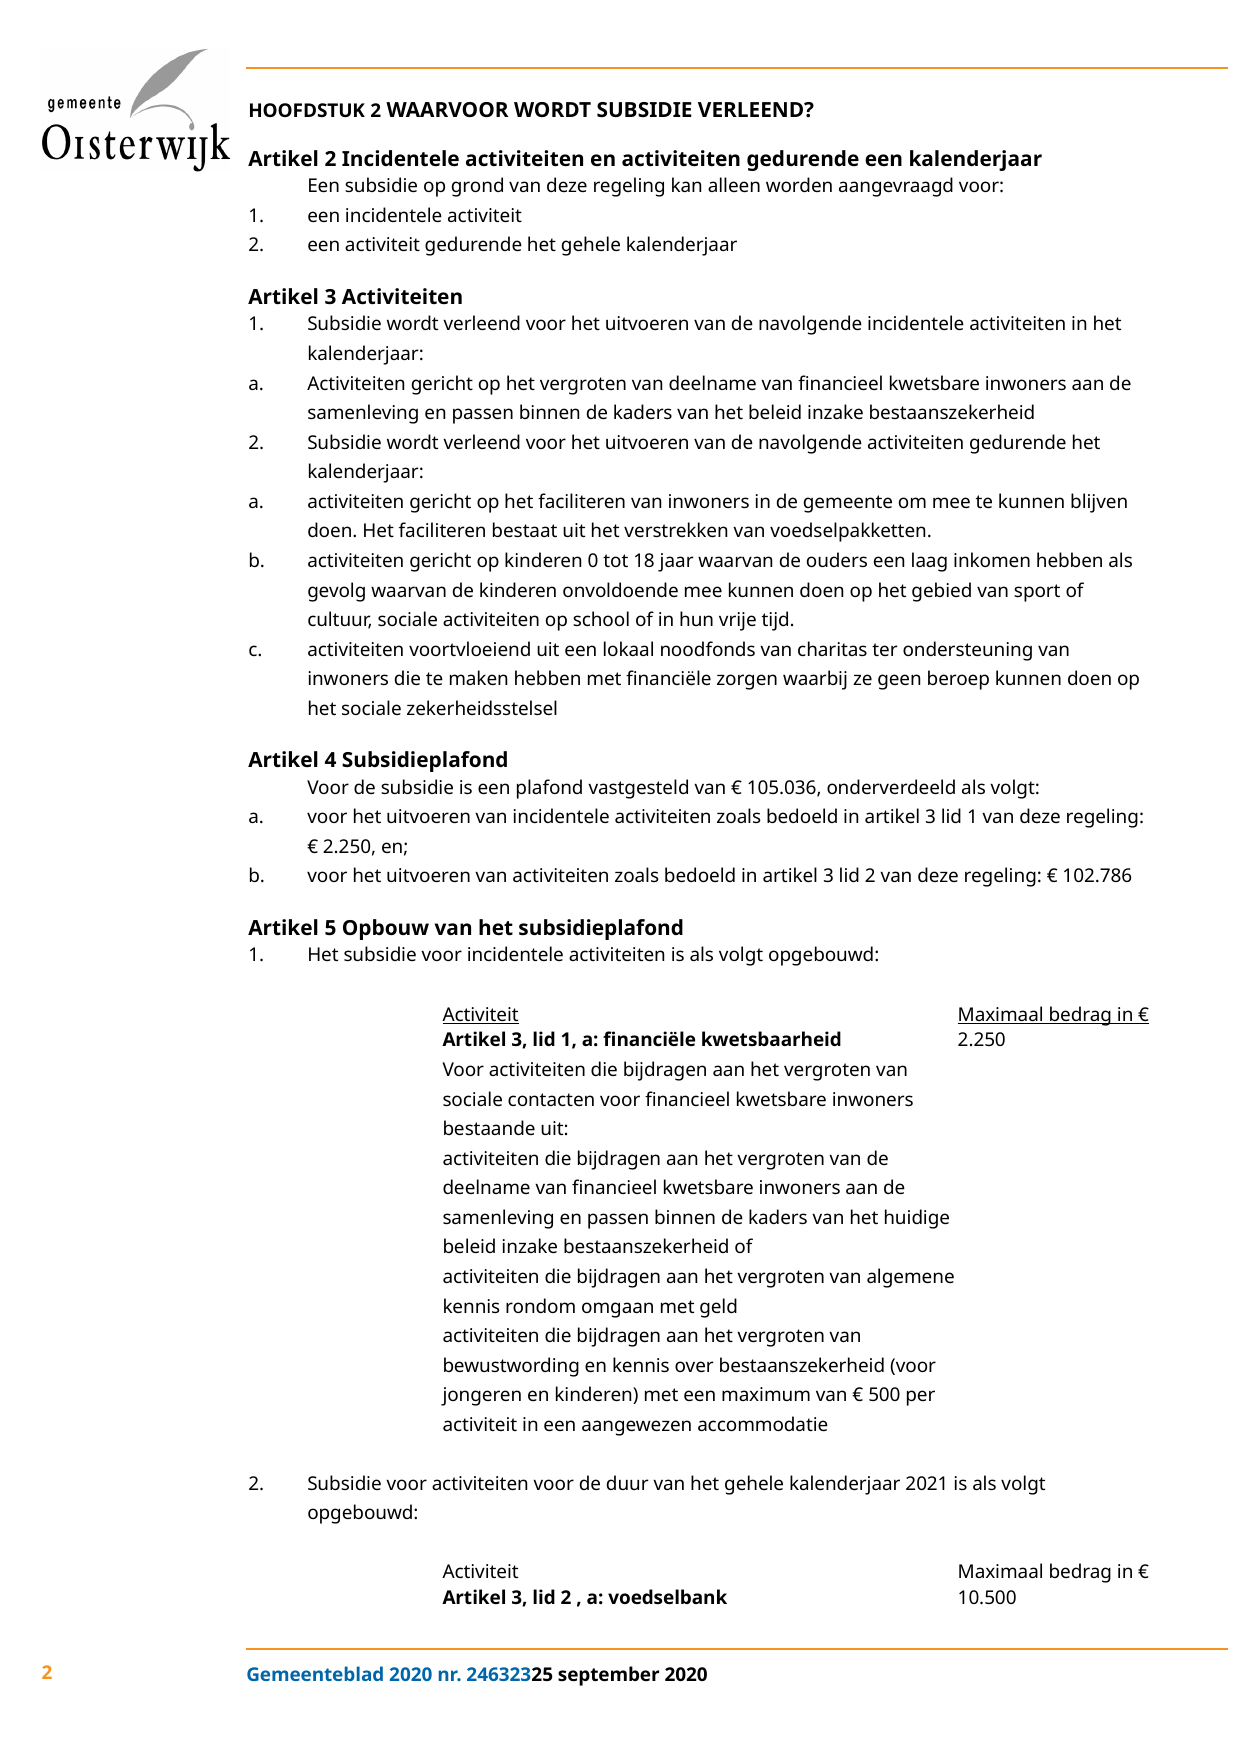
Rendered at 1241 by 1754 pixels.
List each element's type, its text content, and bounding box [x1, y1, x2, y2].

table_cell 2.250 [958, 1027, 1152, 1437]
table_cell Artikel 3, lid 2 , a: voedselbank [442, 1584, 957, 1610]
list Subsidie wordt verleend voor het uitvoeren van de navolgende incidentele activiteiten in het kalenderjaar: [248, 311, 1152, 366]
list Een subsidie op grond van deze regeling kan alleen worden aangevraagd voor: [248, 172, 1152, 198]
list Activiteiten gericht op het vergroten van deelname van financieel kwetsbare inwoners aan de samenleving en passen binnen de kaders van het beleid inzake bestaanszekerheid [248, 370, 1152, 425]
list een incidentele activiteit [248, 202, 1152, 228]
text HOOFDSTUK 2 WAARVOOR WORDT SUBSIDIE VERLEEND? [248, 95, 1152, 123]
list Subsidie voor activiteiten voor de duur van het gehele kalenderjaar 2021 is als volgt opgebouwd: [248, 1470, 1152, 1525]
table_header Maximaal bedrag in € [958, 1001, 1152, 1027]
text Artikel 5 Opbouw van het subsidieplafond [248, 913, 1152, 942]
list een activiteit gedurende het gehele kalenderjaar [248, 232, 1152, 257]
table_header Activiteit [442, 1559, 957, 1584]
table_cell 10.500 [958, 1584, 1152, 1610]
table_header Maximaal bedrag in € [958, 1559, 1152, 1584]
text Artikel 3 Activiteiten [248, 282, 1152, 311]
table_header Activiteit [442, 1001, 957, 1027]
table_cell [248, 1027, 442, 1437]
list Subsidie wordt verleend voor het uitvoeren van de navolgende activiteiten gedurende het kalenderjaar: [248, 429, 1152, 484]
picture [41, 47, 231, 172]
list activiteiten gericht op het faciliteren van inwoners in de gemeente om mee te kunnen blijven doen. Het faciliteren bestaat uit het verstrekken van voedselpakketten. [248, 488, 1152, 543]
list Voor de subsidie is een plafond vastgesteld van € 105.036, onderverdeeld als volgt: [248, 774, 1152, 800]
text Artikel 2 Incidentele activiteiten en activiteiten gedurende een kalenderjaar [248, 144, 1152, 172]
text Artikel 4 Subsidieplafond [248, 746, 1152, 774]
table_header [248, 1001, 442, 1027]
list activiteiten gericht op kinderen 0 tot 18 jaar waarvan de ouders een laag inkomen hebben als gevolg waarvan de kinderen onvoldoende mee kunnen doen op het gebied van sport of cultuur, sociale activiteiten op school of in hun vrije tijd. [248, 547, 1152, 632]
list activiteiten voortvloeiend uit een lokaal noodfonds van charitas ter ondersteuning van inwoners die te maken hebben met financiële zorgen waarbij ze geen beroep kunnen doen op het sociale zekerheidsstelsel [248, 636, 1152, 721]
table_cell Artikel 3, lid 1, a: financiële kwetsbaarheid Voor activiteiten die bijdragen aan het vergroten van sociale contacten voor financieel kwetsbare inwoners bestaande uit: activiteiten die bijdragen aan het vergroten van de deelname van financieel kwetsbare inwoners aan de samenleving en passen binnen de kaders van het huidige beleid inzake bestaanszekerheid of activiteiten die bijdragen aan het vergroten van algemene kennis rondom omgaan met geld activiteiten die bijdragen aan het vergroten van bewustwording en kennis over bestaanszekerheid (voor jongeren en kinderen) met een maximum van € 500 per activiteit in een aangewezen accommodatie [442, 1027, 957, 1437]
list voor het uitvoeren van activiteiten zoals bedoeld in artikel 3 lid 2 van deze regeling: € 102.786 [248, 863, 1152, 888]
table_cell [248, 1584, 442, 1610]
list voor het uitvoeren van incidentele activiteiten zoals bedoeld in artikel 3 lid 1 van deze regeling: € 2.250, en; [248, 803, 1152, 859]
table_header [248, 1559, 442, 1584]
list Het subsidie voor incidentele activiteiten is als volgt opgebouwd: [248, 942, 1152, 967]
